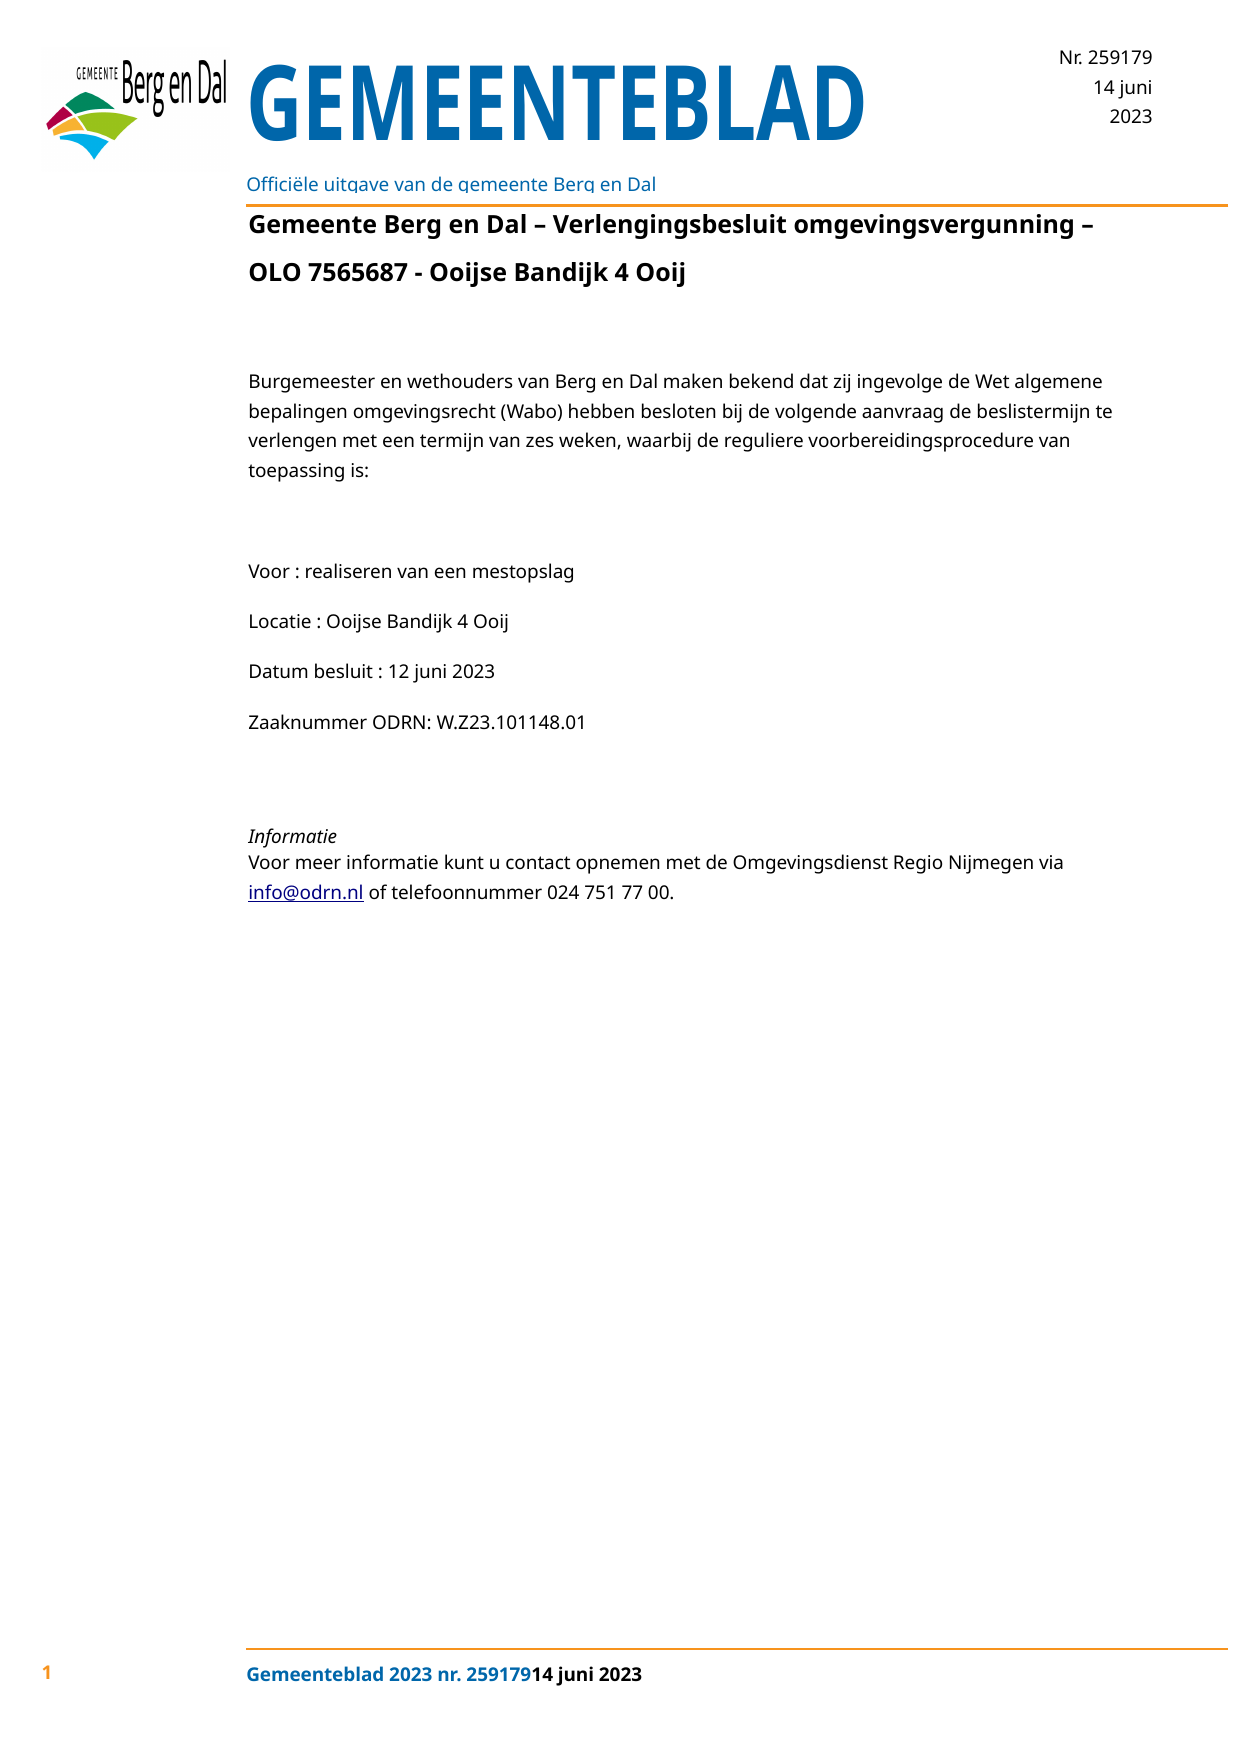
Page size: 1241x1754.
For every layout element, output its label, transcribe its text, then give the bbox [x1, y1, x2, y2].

text Zaaknummer ODRN: W.Z23.101148.01 [248, 709, 1152, 735]
text Locatie : Ooijse Bandijk 4 Ooij [248, 608, 1152, 634]
text Voor : realiseren van een mestopslag [248, 558, 1152, 584]
text Datum besluit : 12 juni 2023 [248, 659, 1152, 684]
text Informatie [248, 823, 1152, 849]
picture [41, 47, 231, 172]
text Voor meer informatie kunt u contact opnemen met de Omgevingsdienst Regio Nijmegen via info@odrn.nl of telefoonnummer 024 751 77 00. [248, 849, 1152, 904]
text Gemeente Berg en Dal – Verlengingsbesluit omgevingsvergunning – OLO 7565687 - Ooijse Bandijk 4 Ooij [248, 207, 1152, 288]
text Burgemeester en wethouders van Berg en Dal maken bekend dat zij ingevolge de Wet algemene bepalingen omgevingsrecht (Wabo) hebben besloten bij de volgende aanvraag de beslistermijn te verlengen met een termijn van zes weken, waarbij de reguliere voorbereidingsprocedure van toepassing is: [248, 368, 1152, 483]
